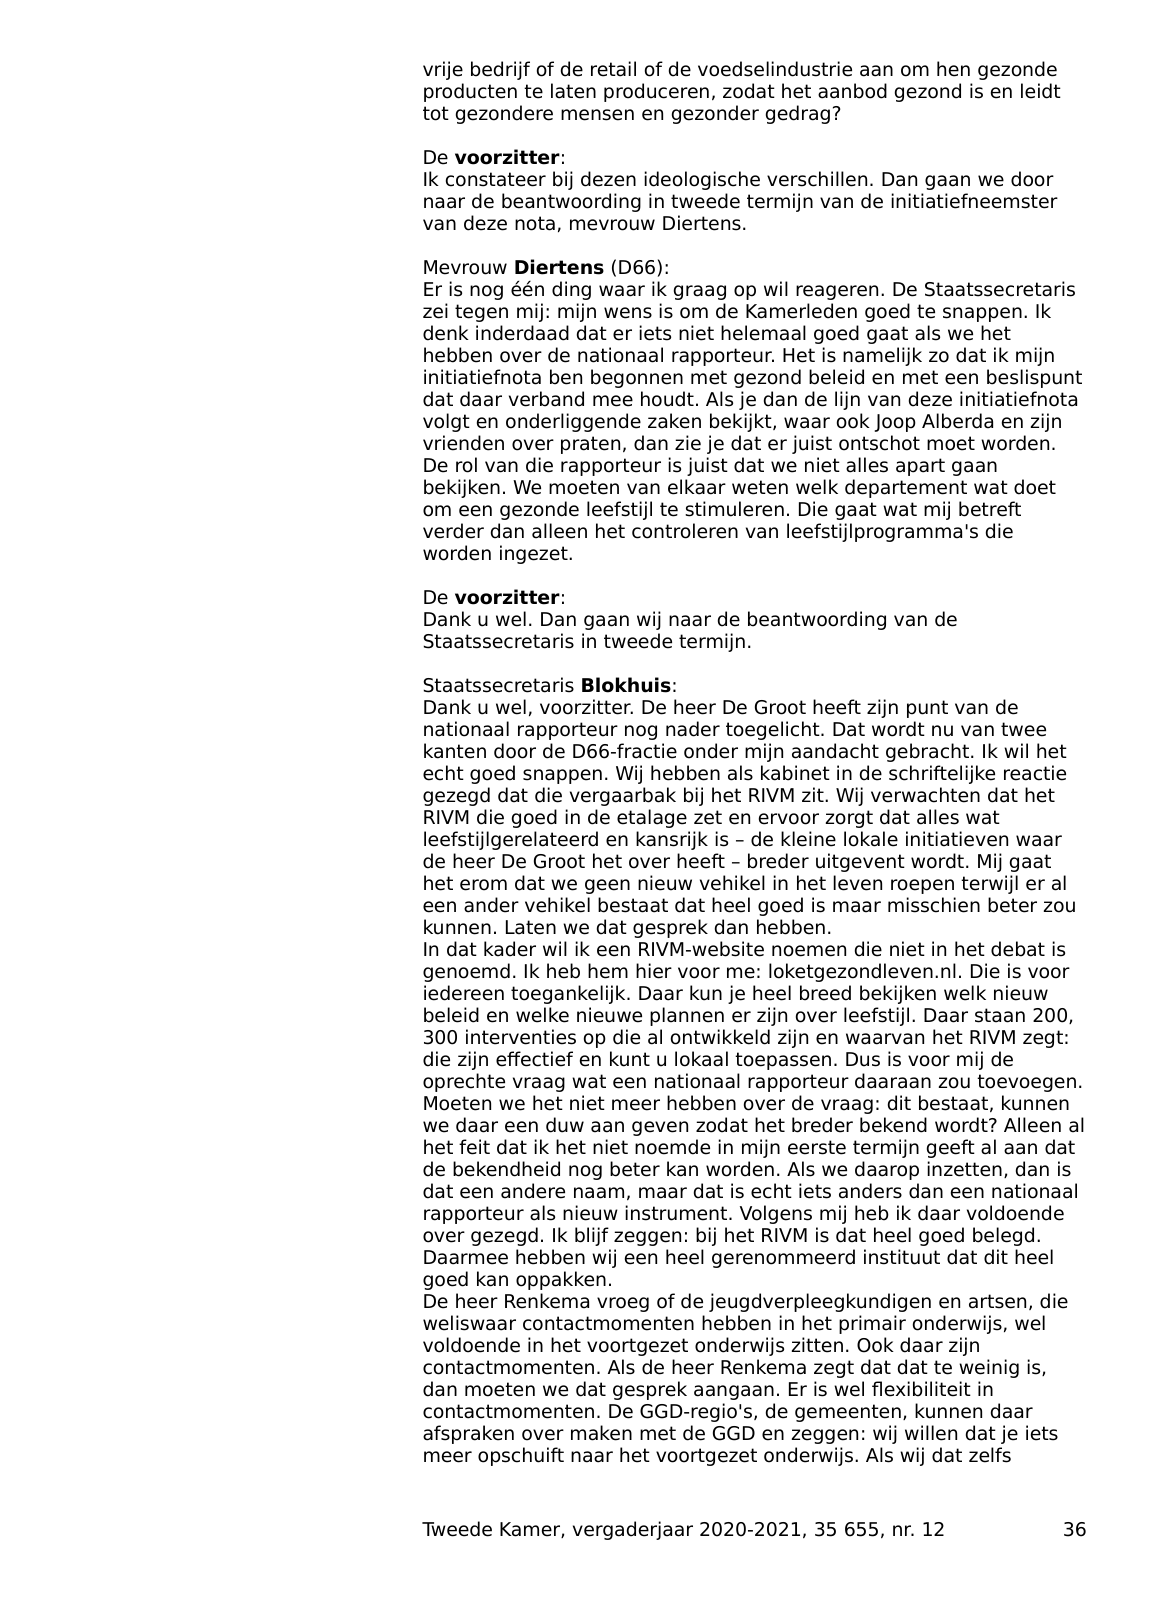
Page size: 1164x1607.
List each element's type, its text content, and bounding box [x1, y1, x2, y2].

text Dank u wel, voorzitter. De heer De Groot heeft zijn punt van de nationaal rapporteur nog nader toegelicht. Dat wordt nu van twee kanten door de D66-fractie onder mijn aandacht gebracht. Ik wil het echt goed snappen. Wij hebben als kabinet in de schriftelijke reactie gezegd dat die vergaarbak bij het RIVM zit. Wij verwachten dat het RIVM die goed in de etalage zet en ervoor zorgt dat alles wat leefstijlgerelateerd en kansrijk is – de kleine lokale initiatieven waar de heer De Groot het over heeft – breder uitgevent wordt. Mij gaat het erom dat we geen nieuw vehikel in het leven roepen terwijl er al een ander vehikel bestaat dat heel goed is maar misschien beter zou kunnen. Laten we dat gesprek dan hebben. [422, 697, 1087, 939]
text Mevrouw Diertens (D66): [422, 257, 1087, 279]
text Dank u wel. Dan gaan wij naar de beantwoording van de Staatssecretaris in tweede termijn. [422, 609, 1087, 653]
text Er is nog één ding waar ik graag op wil reageren. De Staatssecretaris zei tegen mij: mijn wens is om de Kamerleden goed te snappen. Ik denk inderdaad dat er iets niet helemaal goed gaat als we het hebben over de nationaal rapporteur. Het is namelijk zo dat ik mijn initiatiefnota ben begonnen met gezond beleid en met een beslispunt dat daar verband mee houdt. Als je dan de lijn van deze initiatiefnota volgt en onderliggende zaken bekijkt, waar ook Joop Alberda en zijn vrienden over praten, dan zie je dat er juist ontschot moet worden. De rol van die rapporteur is juist dat we niet alles apart gaan bekijken. We moeten van elkaar weten welk departement wat doet om een gezonde leefstijl te stimuleren. Die gaat wat mij betreft verder dan alleen het controleren van leefstijlprogramma's die worden ingezet. [422, 279, 1087, 565]
text Ik constateer bij dezen ideologische verschillen. Dan gaan we door naar de beantwoording in tweede termijn van de initiatiefneemster van deze nota, mevrouw Diertens. [422, 169, 1087, 235]
text Staatssecretaris Blokhuis: [422, 675, 1087, 697]
text De voorzitter: [422, 587, 1087, 609]
text De heer Renkema vroeg of de jeugdverpleegkundigen en artsen, die weliswaar contactmomenten hebben in het primair onderwijs, wel voldoende in het voortgezet onderwijs zitten. Ook daar zijn contactmomenten. Als de heer Renkema zegt dat dat te weinig is, dan moeten we dat gesprek aangaan. Er is wel flexibiliteit in contactmomenten. De GGD-regio's, de gemeenten, kunnen daar afspraken over maken met de GGD en zeggen: wij willen dat je iets meer opschuift naar het voortgezet onderwijs. Als wij dat zelfs [422, 1291, 1087, 1467]
text vrije bedrijf of de retail of de voedselindustrie aan om hen gezonde producten te laten produceren, zodat het aanbod gezond is en leidt tot gezondere mensen en gezonder gedrag? [422, 59, 1087, 125]
text In dat kader wil ik een RIVM-website noemen die niet in het debat is genoemd. Ik heb hem hier voor me: loketgezondleven.nl. Die is voor iedereen toegankelijk. Daar kun je heel breed bekijken welk nieuw beleid en welke nieuwe plannen er zijn over leefstijl. Daar staan 200, 300 interventies op die al ontwikkeld zijn en waarvan het RIVM zegt: die zijn effectief en kunt u lokaal toepassen. Dus is voor mij de oprechte vraag wat een nationaal rapporteur daaraan zou toevoegen. Moeten we het niet meer hebben over de vraag: dit bestaat, kunnen we daar een duw aan geven zodat het breder bekend wordt? Alleen al het feit dat ik het niet noemde in mijn eerste termijn geeft al aan dat de bekendheid nog beter kan worden. Als we daarop inzetten, dan is dat een andere naam, maar dat is echt iets anders dan een nationaal rapporteur als nieuw instrument. Volgens mij heb ik daar voldoende over gezegd. Ik blijf zeggen: bij het RIVM is dat heel goed belegd. Daarmee hebben wij een heel gerenommeerd instituut dat dit heel goed kan oppakken. [422, 939, 1087, 1291]
text De voorzitter: [422, 147, 1087, 169]
